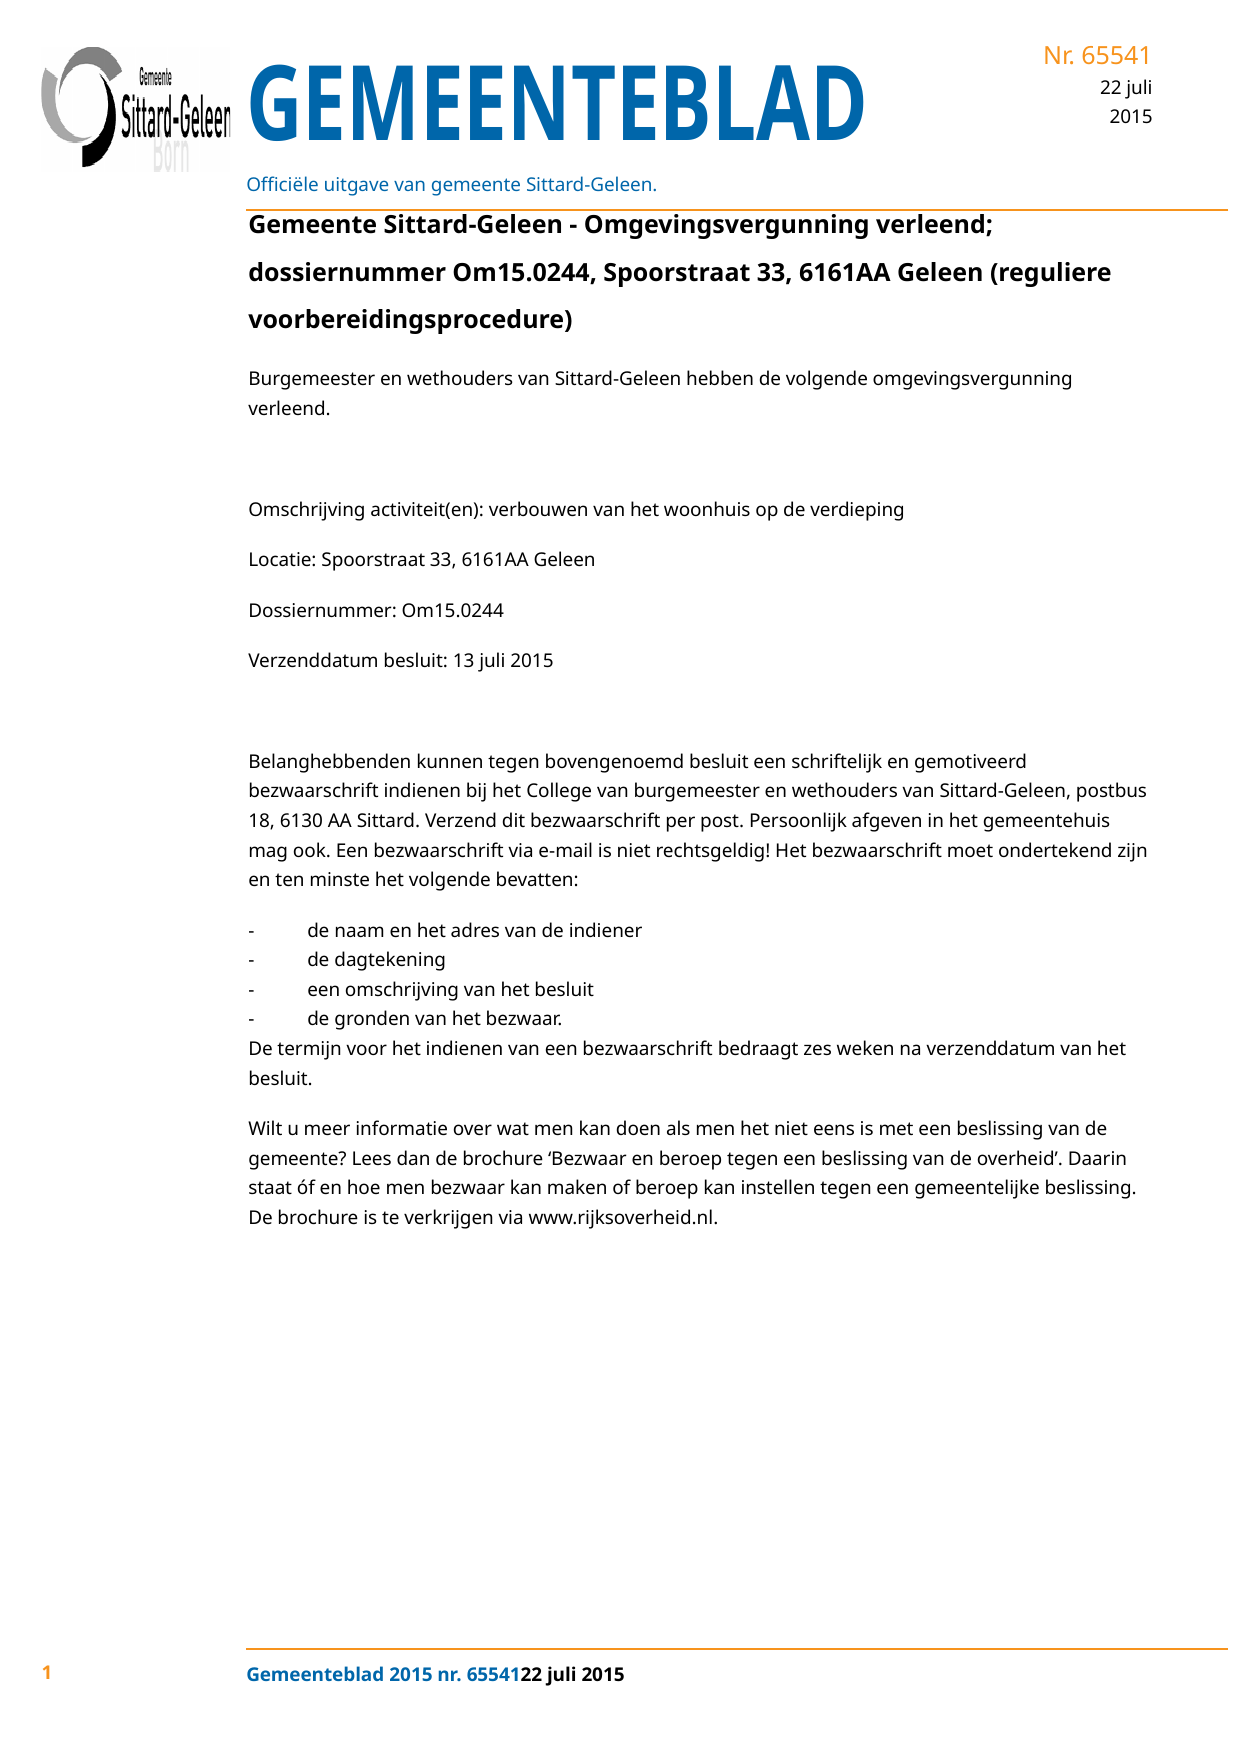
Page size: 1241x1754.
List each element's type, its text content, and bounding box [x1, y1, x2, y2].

list de gronden van het bezwaar. [248, 1006, 1152, 1031]
text Dossiernummer: Om15.0244 [248, 597, 1152, 622]
list de dagtekening [248, 946, 1152, 972]
text Verzenddatum besluit: 13 juli 2015 [248, 647, 1152, 673]
text Belanghebbenden kunnen tegen bovengenoemd besluit een schriftelijk en gemotiveerd bezwaarschrift indienen bij het College van burgemeester en wethouders van Sittard-Geleen, postbus 18, 6130 AA Sittard. Verzend dit bezwaarschrift per post. Persoonlijk afgeven in het gemeentehuis mag ook. Een bezwaarschrift via e-mail is niet rechtsgeldig! Het bezwaarschrift moet ondertekend zijn en ten minste het volgende bevatten: [248, 748, 1152, 892]
text De termijn voor het indienen van een bezwaarschrift bedraagt zes weken na verzenddatum van het besluit. [248, 1035, 1152, 1090]
text Locatie: Spoorstraat 33, 6161AA Geleen [248, 546, 1152, 572]
list de naam en het adres van de indiener [248, 917, 1152, 942]
text Wilt u meer informatie over wat men kan doen als men het niet eens is met een beslissing van de gemeente? Lees dan de brochure ‘Bezwaar en beroep tegen een beslissing van de overheid’. Daarin staat óf en hoe men bezwaar kan maken of beroep kan instellen tegen een gemeentelijke beslissing. De brochure is te verkrijgen via www.rijksoverheid.nl. [248, 1115, 1152, 1229]
list een omschrijving van het besluit [248, 976, 1152, 1002]
text Omschrijving activiteit(en): verbouwen van het woonhuis op de verdieping [248, 496, 1152, 522]
picture [41, 47, 231, 172]
text Burgemeester en wethouders van Sittard-Geleen hebben de volgende omgevingsvergunning verleend. [248, 366, 1152, 421]
text Gemeente Sittard-Geleen - Omgevingsvergunning verleend; dossiernummer Om15.0244, Spoorstraat 33, 6161AA Geleen (reguliere voorbereidingsprocedure) [248, 211, 1152, 336]
